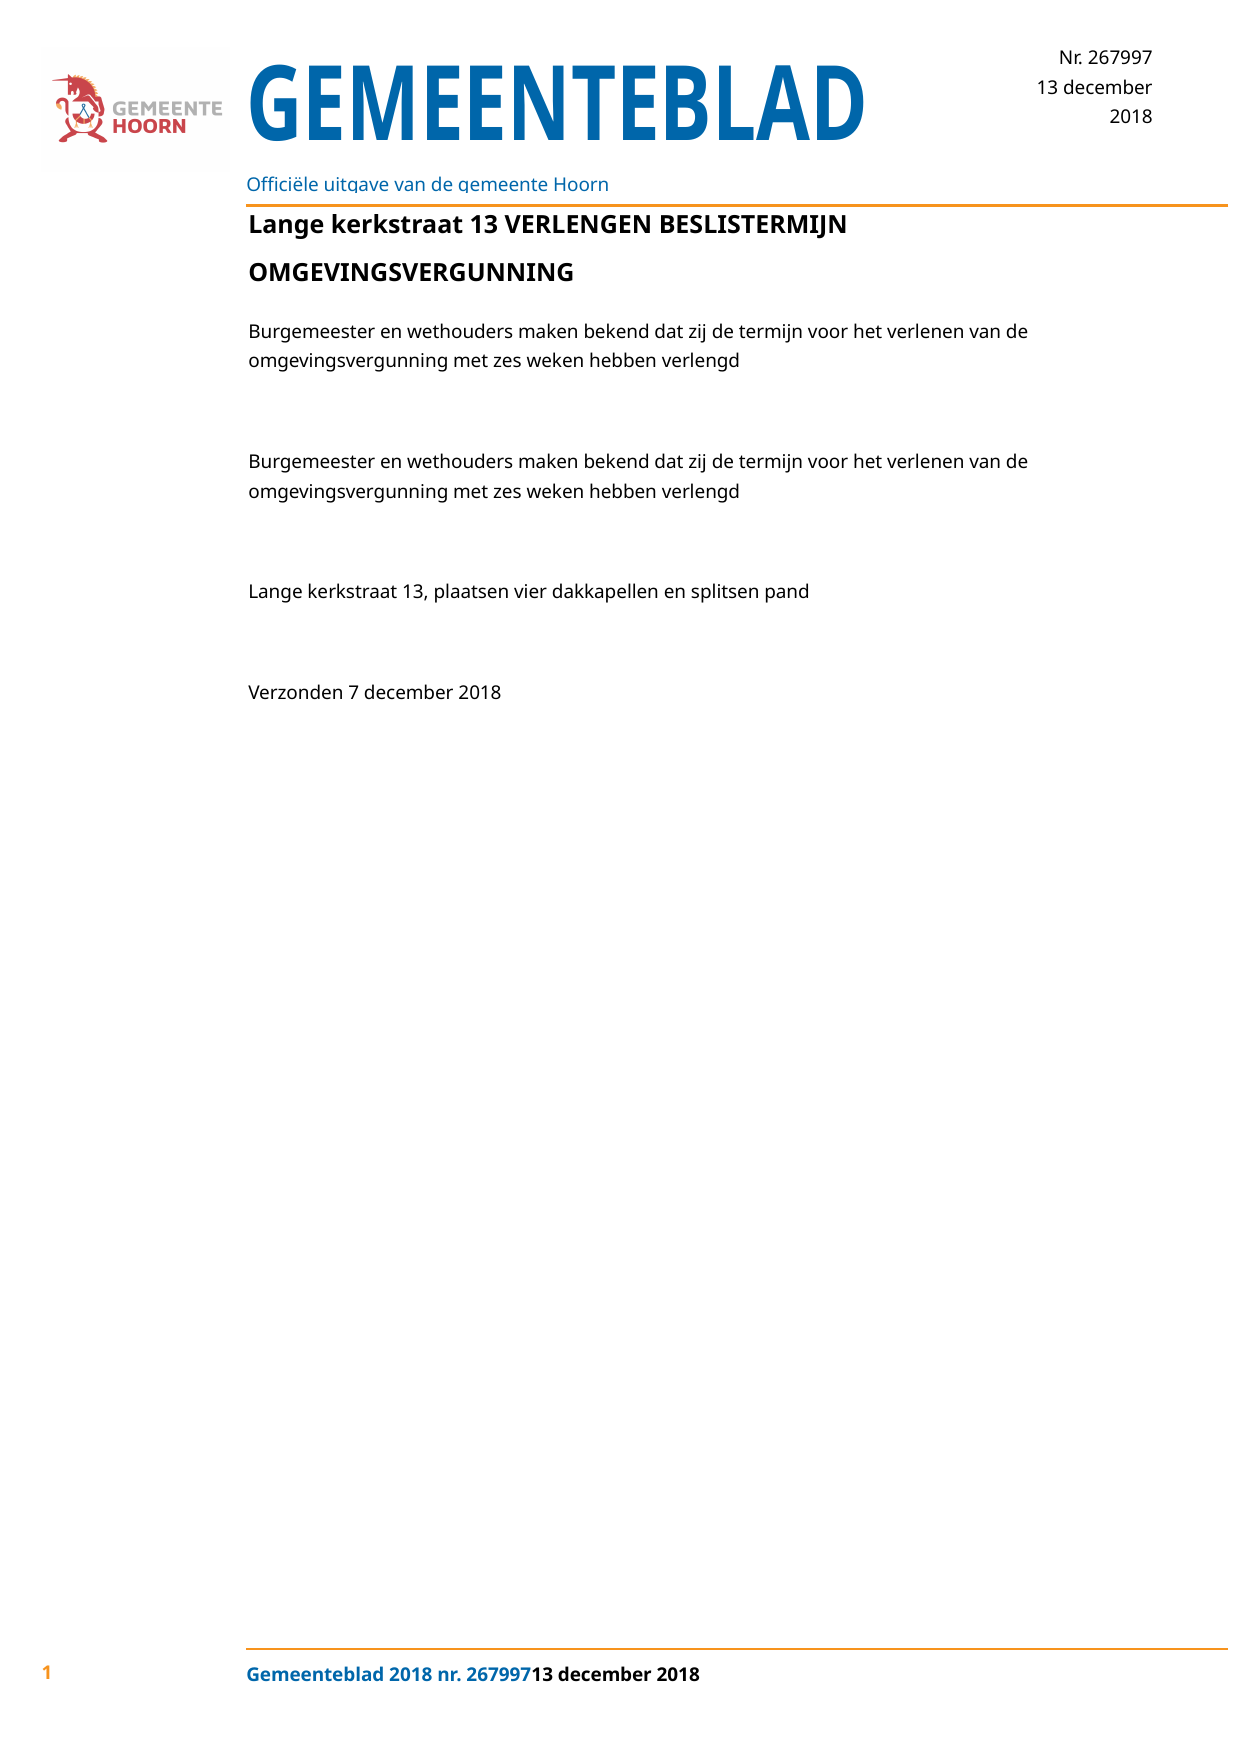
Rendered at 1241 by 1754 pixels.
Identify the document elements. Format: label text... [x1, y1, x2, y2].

text Lange kerkstraat 13, plaatsen vier dakkapellen en splitsen pand [248, 579, 1152, 604]
text Lange kerkstraat 13 VERLENGEN BESLISTERMIJN OMGEVINGSVERGUNNING [248, 207, 1152, 288]
text Verzonden 7 december 2018 [248, 679, 1152, 705]
text Burgemeester en wethouders maken bekend dat zij de termijn voor het verlenen van de omgevingsvergunning met zes weken hebben verlengd [248, 448, 1152, 504]
text Burgemeester en wethouders maken bekend dat zij de termijn voor het verlenen van de omgevingsvergunning met zes weken hebben verlengd [248, 318, 1152, 373]
picture [41, 47, 231, 172]
